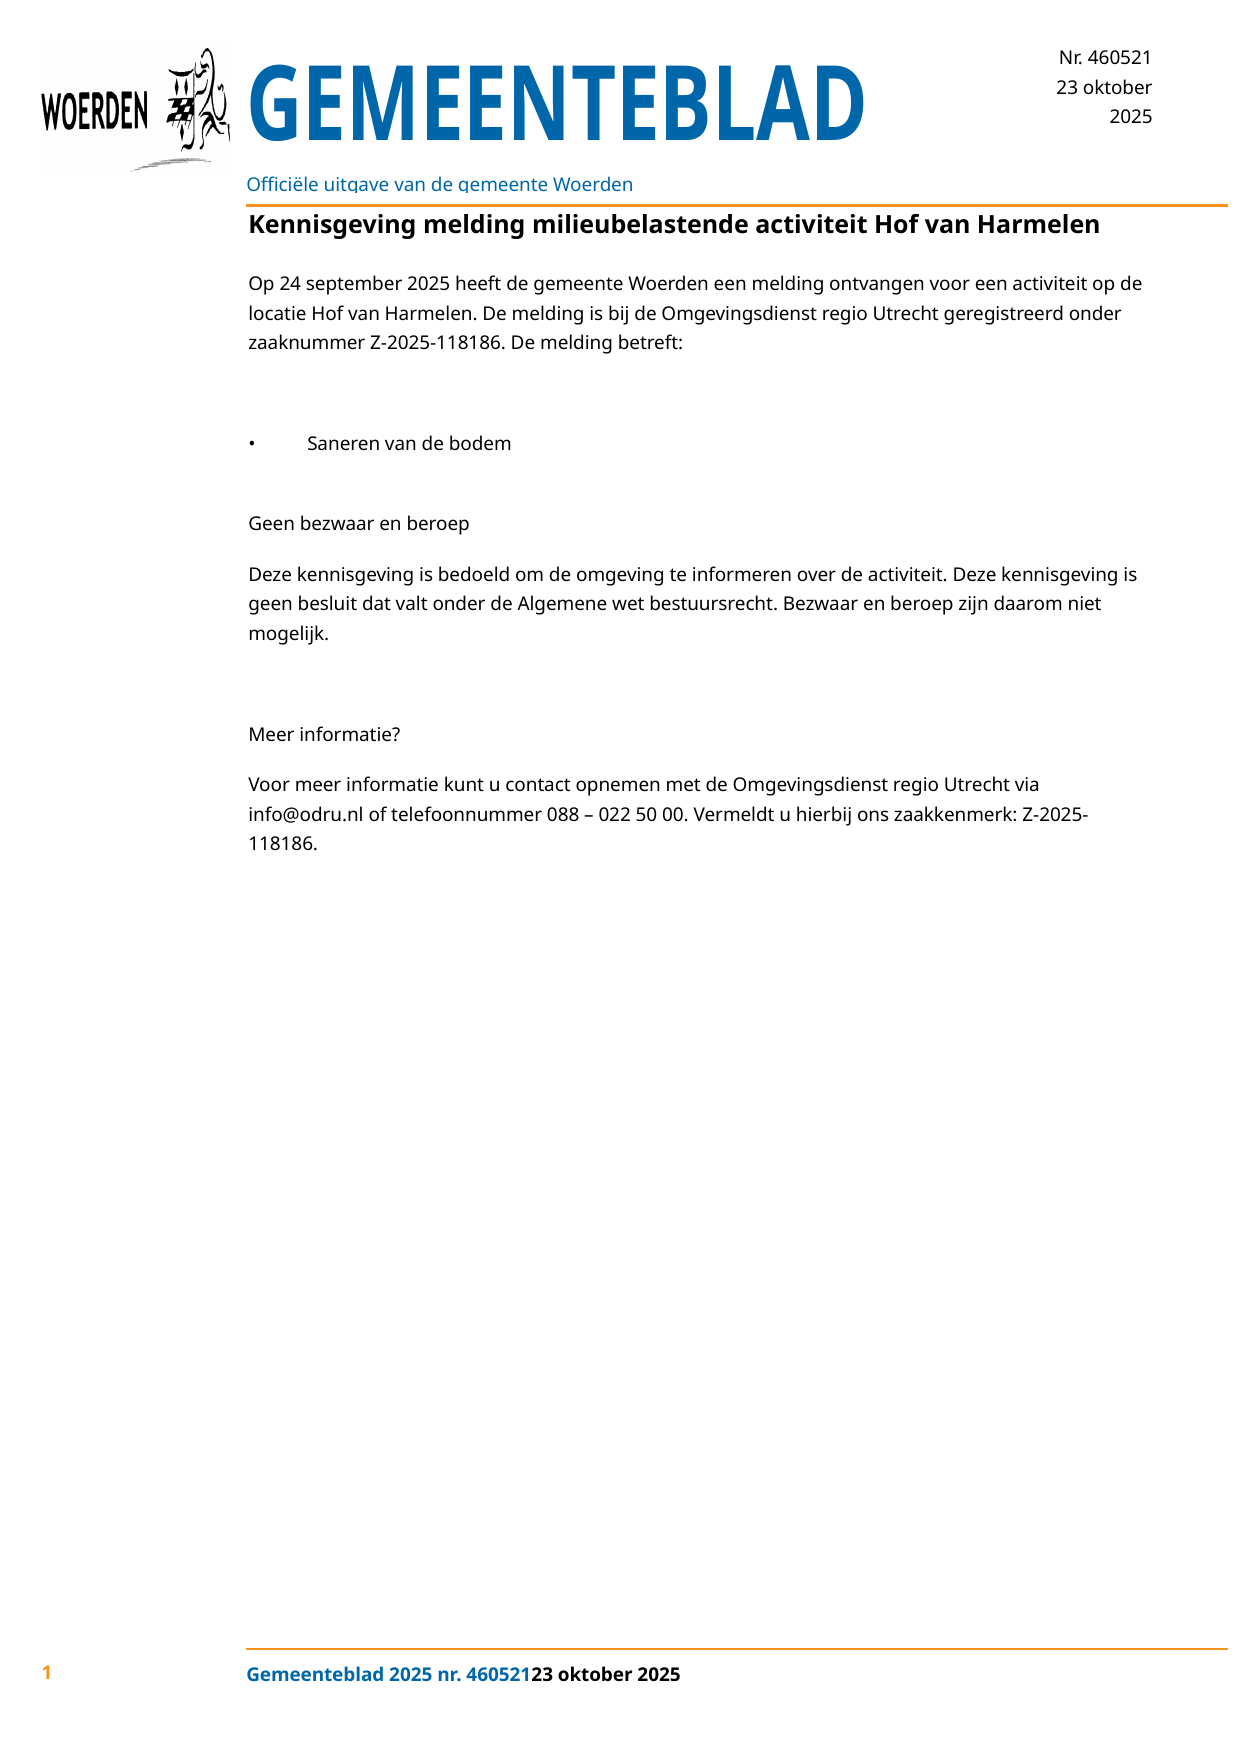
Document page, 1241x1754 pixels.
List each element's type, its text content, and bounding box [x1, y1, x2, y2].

text Geen bezwaar en beroep [248, 510, 1152, 536]
text Kennisgeving melding milieubelastende activiteit Hof van Harmelen [248, 207, 1152, 241]
picture [41, 47, 231, 172]
text Deze kennisgeving is bedoeld om de omgeving te informeren over de activiteit. Deze kennisgeving is geen besluit dat valt onder de Algemene wet bestuursrecht. Bezwaar en beroep zijn daarom niet mogelijk. [248, 561, 1152, 646]
text Meer informatie? [248, 721, 1152, 746]
list Saneren van de bodem [248, 430, 1152, 456]
text Op 24 september 2025 heeft de gemeente Woerden een melding ontvangen voor een activiteit op de locatie Hof van Harmelen. De melding is bij de Omgevingsdienst regio Utrecht geregistreerd onder zaaknummer Z-2025-118186. De melding betreft: [248, 270, 1152, 355]
text Voor meer informatie kunt u contact opnemen met de Omgevingsdienst regio Utrecht via info@odru.nl of telefoonnummer 088 – 022 50 00. Vermeldt u hierbij ons zaakkenmerk: Z-2025-118186. [248, 771, 1152, 856]
